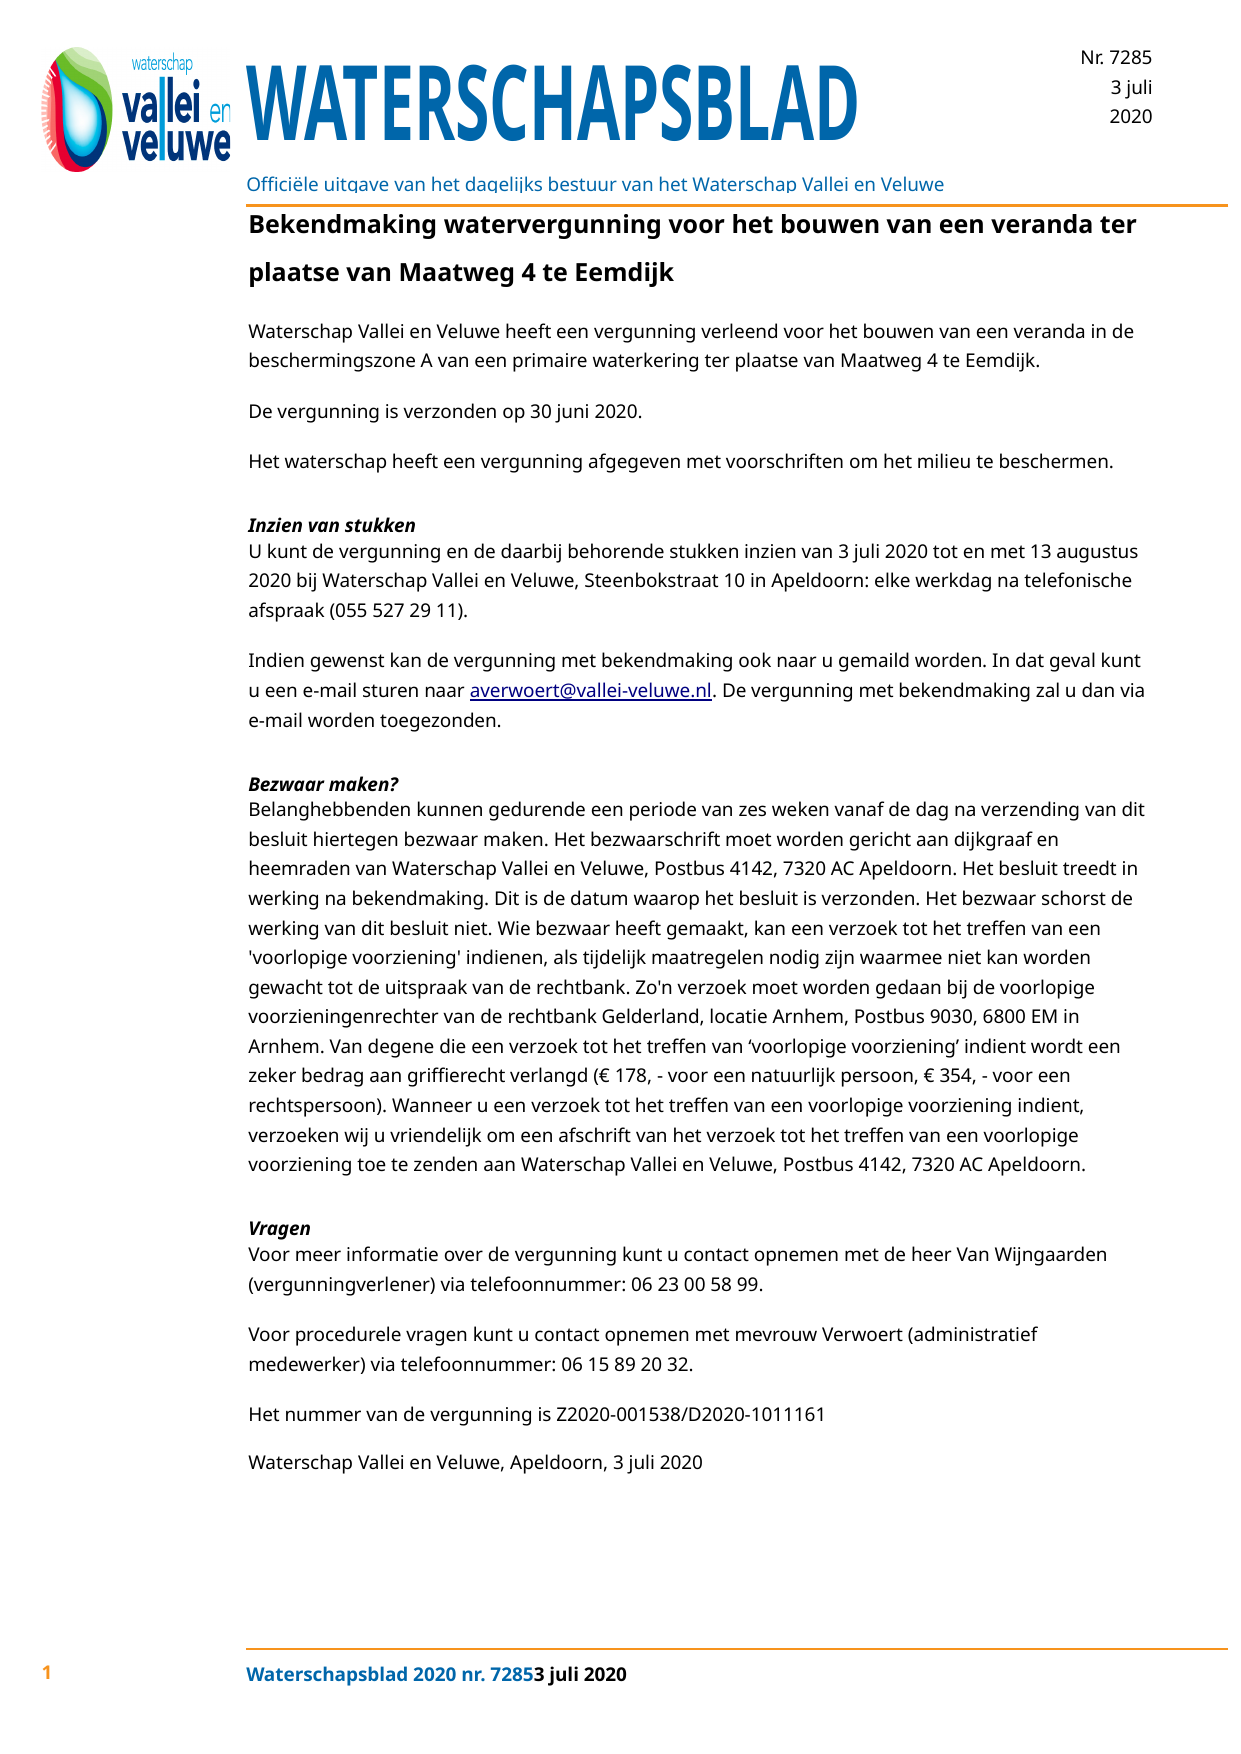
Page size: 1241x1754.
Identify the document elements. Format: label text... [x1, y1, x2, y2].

text U kunt de vergunning en de daarbij behorende stukken inzien van 3 juli 2020 tot en met 13 augustus 2020 bij Waterschap Vallei en Veluwe, Steenbokstraat 10 in Apeldoorn: elke werkdag na telefonische afspraak (055 527 29 11). [248, 538, 1152, 623]
text Het waterschap heeft een vergunning afgegeven met voorschriften om het milieu te beschermen. [248, 448, 1152, 474]
text De vergunning is verzonden op 30 juni 2020. [248, 398, 1152, 424]
text Voor procedurele vragen kunt u contact opnemen met mevrouw Verwoert (administratief medewerker) via telefoonnummer: 06 15 89 20 32. [248, 1321, 1152, 1376]
picture [41, 47, 231, 172]
text Waterschap Vallei en Veluwe, Apeldoorn, 3 juli 2020 [248, 1449, 1152, 1475]
text Belanghebbenden kunnen gedurende een periode van zes weken vanaf de dag na verzending van dit besluit hiertegen bezwaar maken. Het bezwaarschrift moet worden gericht aan dijkgraaf en heemraden van Waterschap Vallei en Veluwe, Postbus 4142, 7320 AC Apeldoorn. Het besluit treedt in werking na bekendmaking. Dit is de datum waarop het besluit is verzonden. Het bezwaar schorst de werking van dit besluit niet. Wie bezwaar heeft gemaakt, kan een verzoek tot het treffen van een 'voorlopige voorziening' indienen, als tijdelijk maatregelen nodig zijn waarmee niet kan worden gewacht tot de uitspraak van de rechtbank. Zo'n verzoek moet worden gedaan bij de voorlopige voorzieningenrechter van de rechtbank Gelderland, locatie Arnhem, Postbus 9030, 6800 EM in Arnhem. Van degene die een verzoek tot het treffen van ‘voorlopige voorziening’ indient wordt een zeker bedrag aan griffierecht verlangd (€ 178, - voor een natuurlijk persoon, € 354, - voor een rechtspersoon). Wanneer u een verzoek tot het treffen van een voorlopige voorziening indient, verzoeken wij u vriendelijk om een afschrift van het verzoek tot het treffen van een voorlopige voorziening toe te zenden aan Waterschap Vallei en Veluwe, Postbus 4142, 7320 AC Apeldoorn. [248, 796, 1152, 1177]
text Bezwaar maken? [248, 771, 1152, 796]
text Het nummer van de vergunning is Z2020-001538/D2020-1011161 [248, 1401, 1152, 1427]
text Indien gewenst kan de vergunning met bekendmaking ook naar u gemaild worden. In dat geval kunt u een e-mail sturen naar averwoert@vallei-veluwe.nl. De vergunning met bekendmaking zal u dan via e-mail worden toegezonden. [248, 648, 1152, 732]
text Vragen [248, 1215, 1152, 1241]
text Inzien van stukken [248, 512, 1152, 538]
text Voor meer informatie over de vergunning kunt u contact opnemen met de heer Van Wijngaarden (vergunningverlener) via telefoonnummer: 06 23 00 58 99. [248, 1241, 1152, 1296]
text Bekendmaking watervergunning voor het bouwen van een veranda ter plaatse van Maatweg 4 te Eemdijk [248, 207, 1152, 288]
text Waterschap Vallei en Veluwe heeft een vergunning verleend voor het bouwen van een veranda in de beschermingszone A van een primaire waterkering ter plaatse van Maatweg 4 te Eemdijk. [248, 318, 1152, 373]
